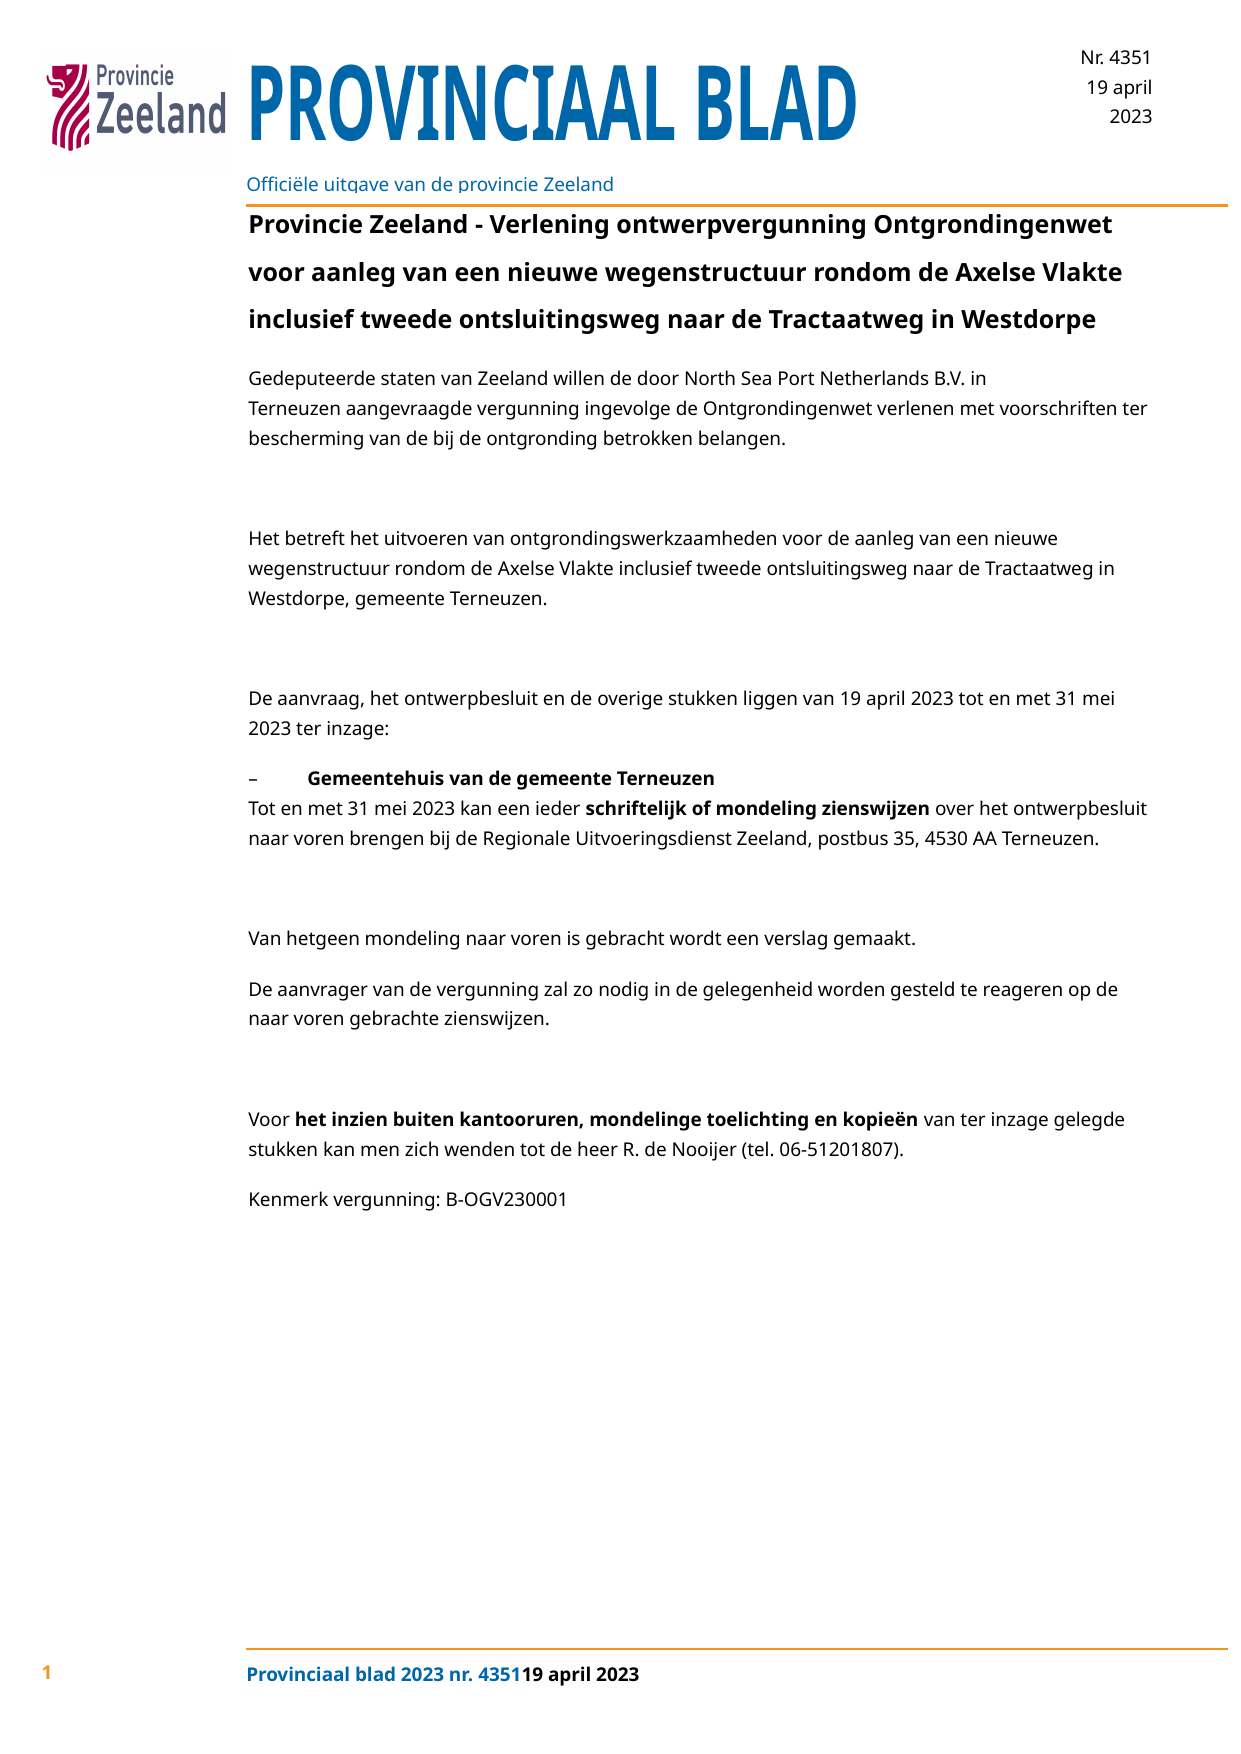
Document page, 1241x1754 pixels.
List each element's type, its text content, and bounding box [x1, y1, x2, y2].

text De aanvraag, het ontwerpbesluit en de overige stukken liggen van 19 april 2023 tot en met 31 mei 2023 ter inzage: [248, 686, 1152, 741]
picture [41, 47, 231, 172]
text Tot en met 31 mei 2023 kan een ieder schriftelijk of mondeling zienswijzen over het ontwerpbesluit naar voren brengen bij de Regionale Uitvoeringsdienst Zeeland, postbus 35, 4530 AA Terneuzen. [248, 795, 1152, 850]
text Van hetgeen mondeling naar voren is gebracht wordt een verslag gemaakt. [248, 926, 1152, 951]
text Gedeputeerde staten van Zeeland willen de door North Sea Port Netherlands B.V. in Terneuzen aangevraagde vergunning ingevolge de Ontgrondingenwet verlenen met voorschriften ter bescherming van de bij de ontgronding betrokken belangen. [248, 366, 1152, 450]
list Gemeentehuis van de gemeente Terneuzen [248, 766, 1152, 791]
text Kenmerk vergunning: B-OGV230001 [248, 1186, 1152, 1212]
text Provincie Zeeland - Verlening ontwerpvergunning Ontgrondingenwet voor aanleg van een nieuwe wegenstructuur rondom de Axelse Vlakte inclusief tweede ontsluitingsweg naar de Tractaatweg in Westdorpe [248, 207, 1152, 336]
text Voor het inzien buiten kantooruren, mondelinge toelichting en kopieën van ter inzage gelegde stukken kan men zich wenden tot de heer R. de Nooijer (tel. 06-51201807). [248, 1106, 1152, 1162]
text Het betreft het uitvoeren van ontgrondingswerkzaamheden voor de aanleg van een nieuwe wegenstructuur rondom de Axelse Vlakte inclusief tweede ontsluitingsweg naar de Tractaatweg in Westdorpe, gemeente Terneuzen. [248, 526, 1152, 610]
text De aanvrager van de vergunning zal zo nodig in de gelegenheid worden gesteld te reageren op de naar voren gebrachte zienswijzen. [248, 976, 1152, 1031]
